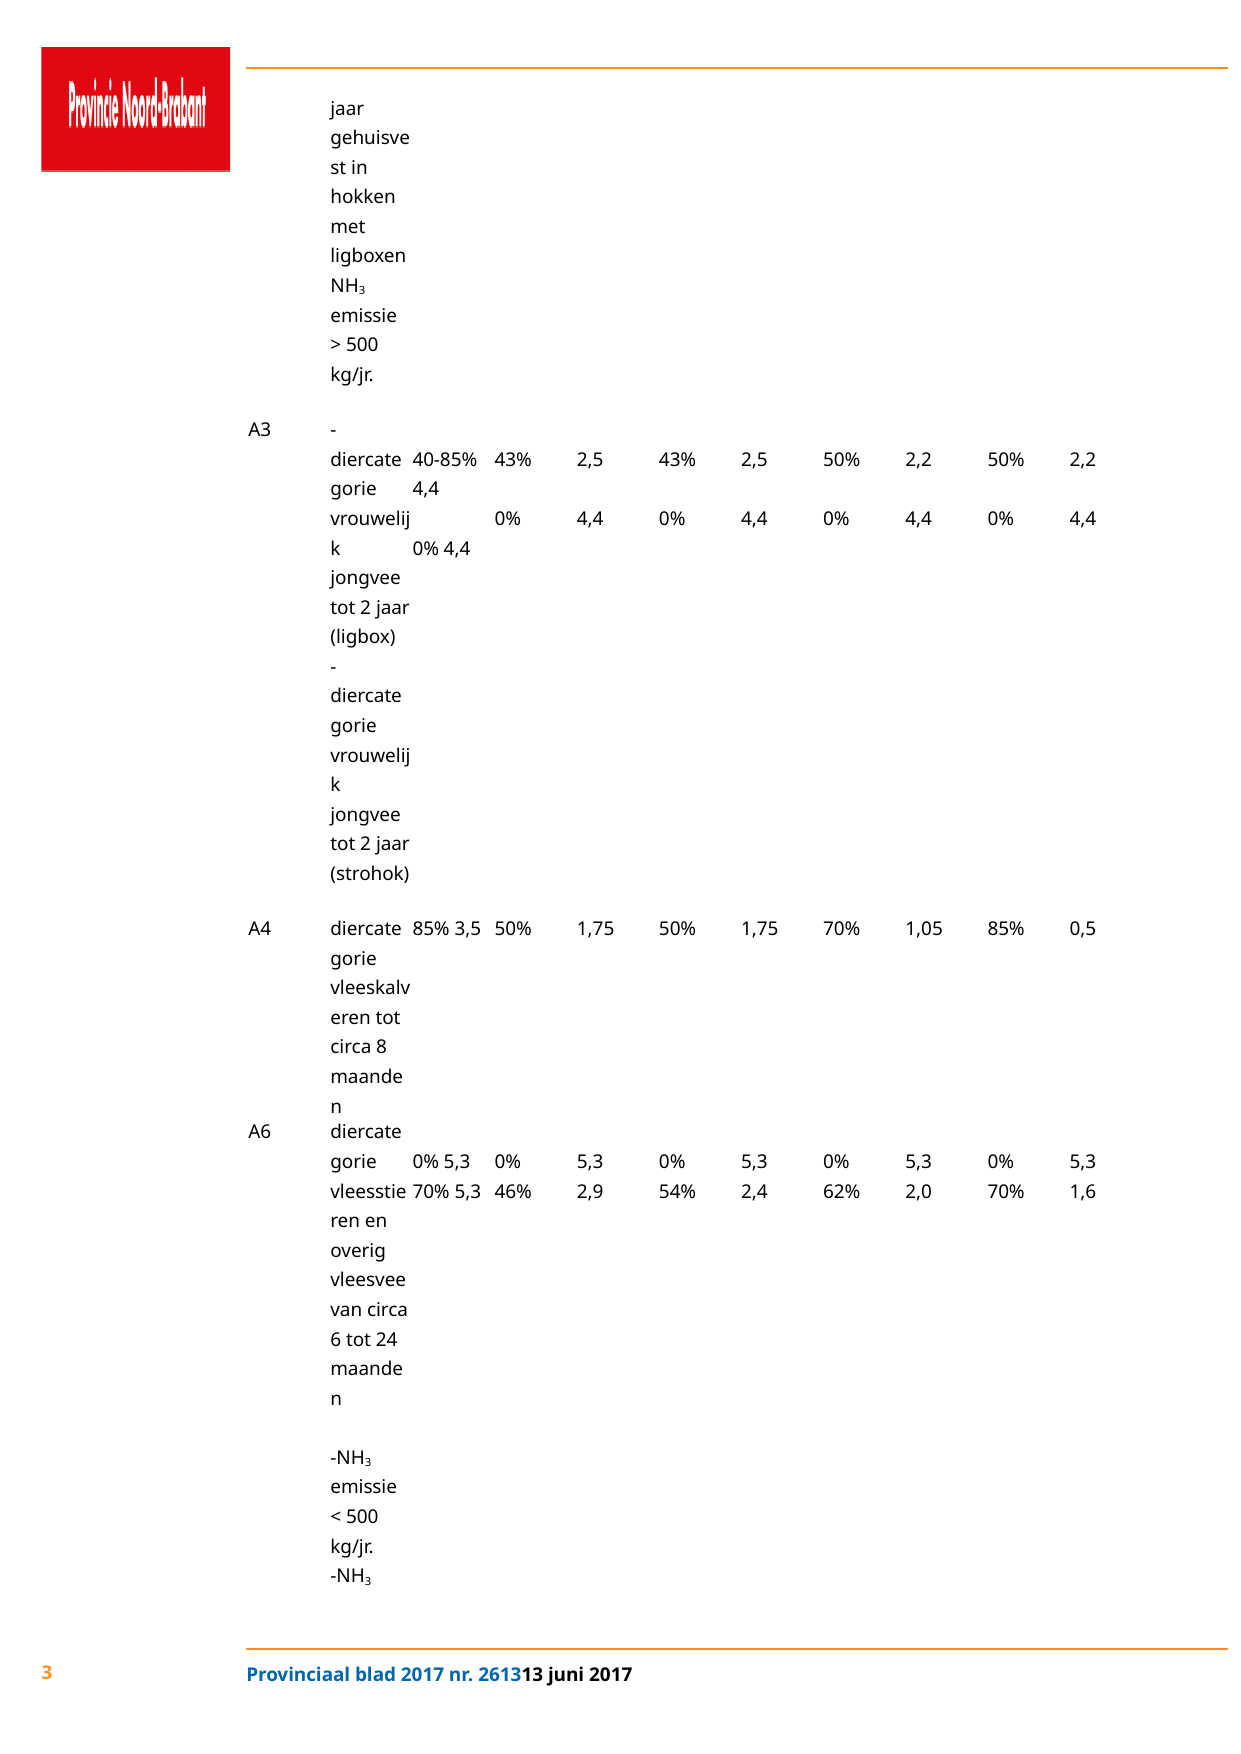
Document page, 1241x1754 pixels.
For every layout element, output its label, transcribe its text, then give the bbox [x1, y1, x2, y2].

table_cell 1,05 [905, 915, 987, 1119]
table_cell 50% 0% [823, 416, 905, 915]
table_cell 0% 62% [823, 1119, 905, 1588]
table_cell 1,75 [741, 915, 823, 1119]
table_cell 2,2 4,4 [905, 416, 987, 915]
table_cell 85% 3,5 [412, 915, 494, 1119]
table_cell [577, 95, 659, 416]
table_cell jaar gehuisvest in hokken met ligboxen NH3 emissie > 500 kg/jr. [330, 95, 412, 416]
table_cell 5,3 2,9 [577, 1119, 659, 1588]
table_cell [248, 95, 330, 416]
table_cell [412, 95, 494, 416]
table_cell 0% 5,3 70% 5,3 [412, 1119, 494, 1588]
table_cell [823, 95, 905, 416]
table_cell 50% [659, 915, 741, 1119]
table_cell 0,5 [1069, 915, 1152, 1119]
table_cell 5,3 1,6 [1069, 1119, 1152, 1588]
table_cell [741, 95, 823, 416]
table_cell A6 [248, 1119, 330, 1588]
table_cell 2,5 4,4 [741, 416, 823, 915]
table_cell [987, 95, 1069, 416]
table_cell 5,3 2,0 [905, 1119, 987, 1588]
table_cell 43% 0% [659, 416, 741, 915]
table_cell 5,3 2,4 [741, 1119, 823, 1588]
table_cell 0% 54% [659, 1119, 741, 1588]
table_cell 40-85% 4,4 0% 4,4 [412, 416, 494, 915]
table_cell A3 [248, 416, 330, 915]
table_cell A4 [248, 915, 330, 1119]
table_cell 50% [494, 915, 577, 1119]
table_cell diercategorie vleesstieren en overig vleesvee van circa 6 tot 24 maanden -NH3 emissie < 500 kg/jr. -NH3 [330, 1119, 412, 1588]
table_cell diercategorie vleeskalveren tot circa 8 maanden [330, 915, 412, 1119]
table_cell -diercategorie vrouwelijk jongvee tot 2 jaar (ligbox) -diercategorie vrouwelijk jongvee tot 2 jaar (strohok) [330, 416, 412, 915]
table_cell 1,75 [577, 915, 659, 1119]
table_cell [494, 95, 577, 416]
table_cell 70% [823, 915, 905, 1119]
table_cell [1069, 95, 1152, 416]
table_cell [659, 95, 741, 416]
picture [41, 47, 231, 172]
table_cell 0% 70% [987, 1119, 1069, 1588]
table_cell 43% 0% [494, 416, 577, 915]
table_cell 85% [987, 915, 1069, 1119]
table_cell 2,5 4,4 [577, 416, 659, 915]
table_cell [905, 95, 987, 416]
table_cell 50% 0% [987, 416, 1069, 915]
table_cell 0% 46% [494, 1119, 577, 1588]
table_cell 2,2 4,4 [1069, 416, 1152, 915]
